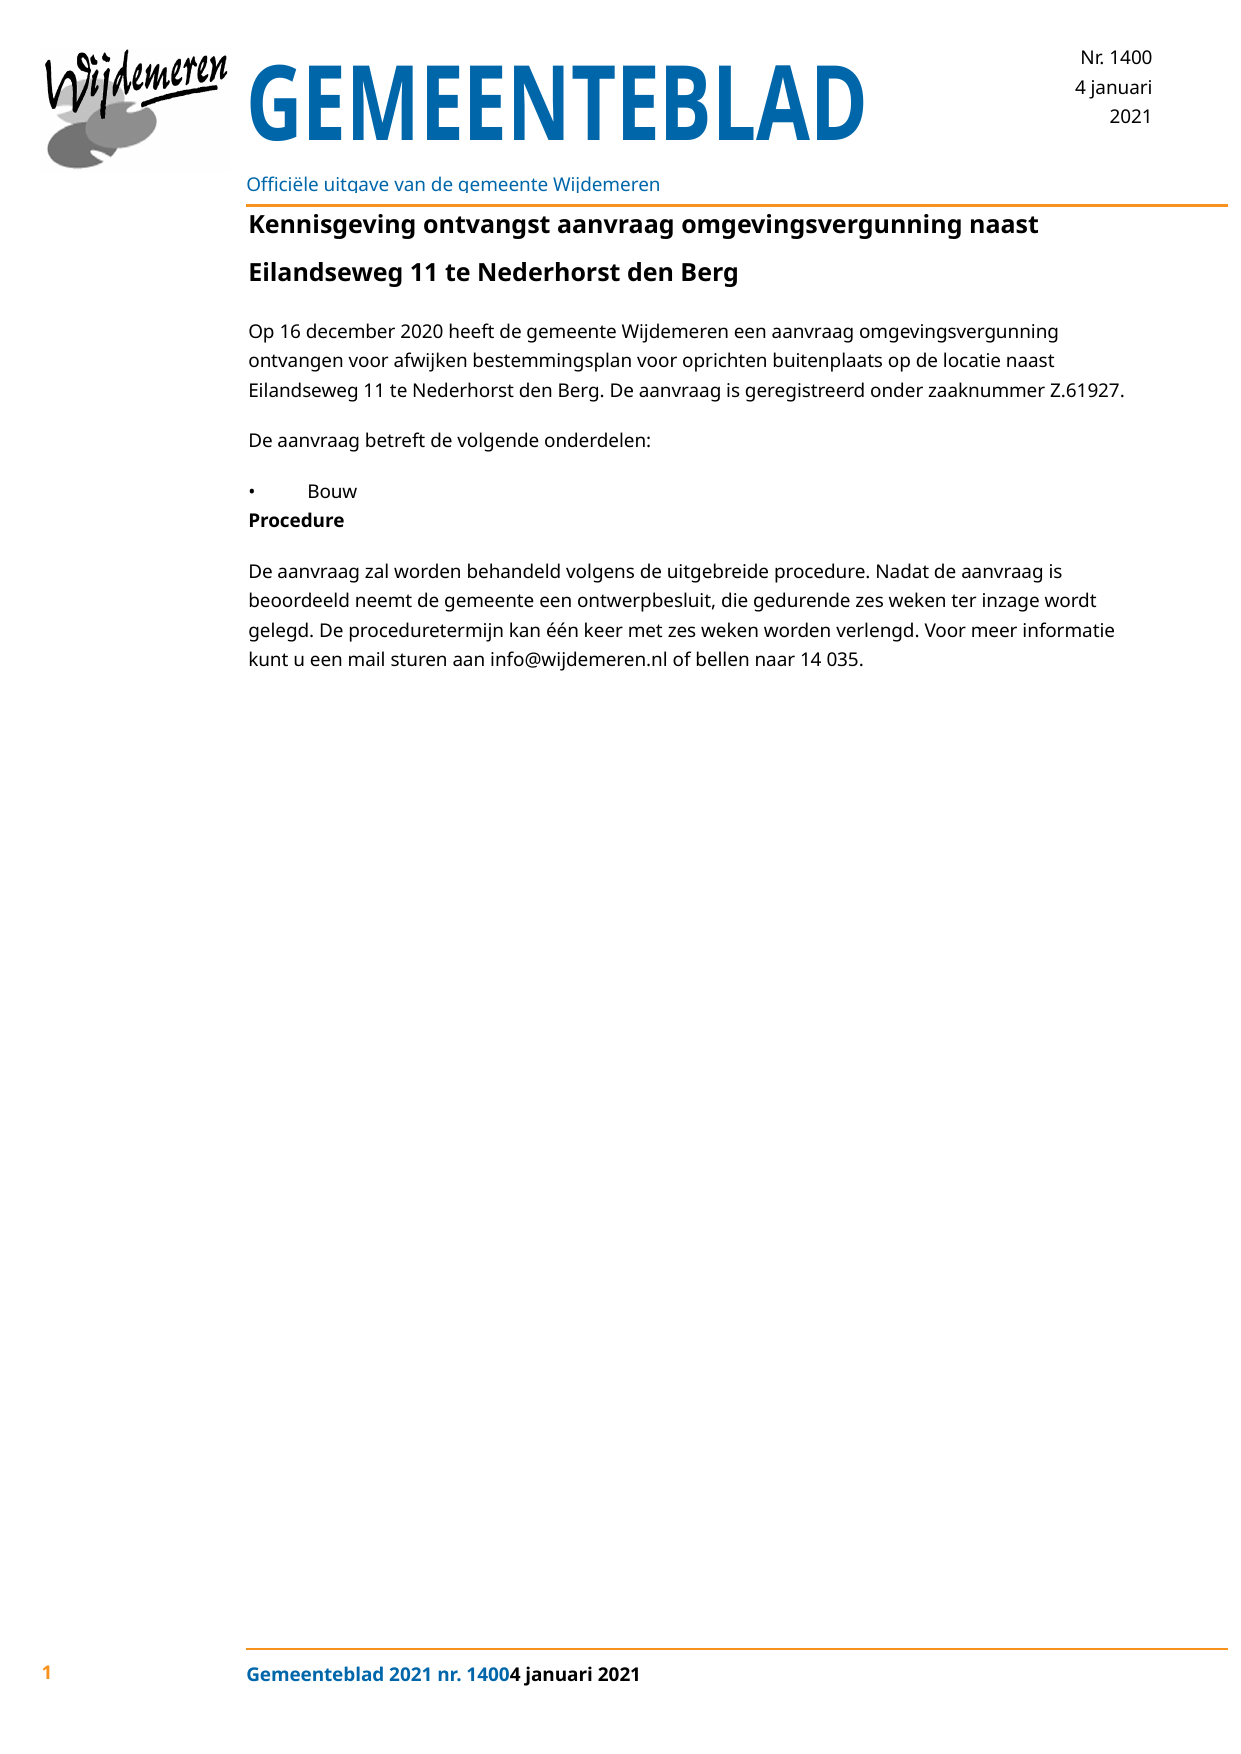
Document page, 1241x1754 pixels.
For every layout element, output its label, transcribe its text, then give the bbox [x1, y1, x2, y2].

list Bouw [248, 478, 1152, 504]
picture [41, 47, 231, 172]
text De aanvraag betreft de volgende onderdelen: [248, 427, 1152, 453]
text De aanvraag zal worden behandeld volgens de uitgebreide procedure. Nadat de aanvraag is beoordeeld neemt de gemeente een ontwerpbesluit, die gedurende zes weken ter inzage wordt gelegd. De proceduretermijn kan één keer met zes weken worden verlengd. Voor meer informatie kunt u een mail sturen aan info@wijdemeren.nl of bellen naar 14 035. [248, 558, 1152, 672]
text Kennisgeving ontvangst aanvraag omgevingsvergunning naast Eilandseweg 11 te Nederhorst den Berg [248, 207, 1152, 288]
text Procedure [248, 507, 1152, 533]
text Op 16 december 2020 heeft de gemeente Wijdemeren een aanvraag omgevingsvergunning ontvangen voor afwijken bestemmingsplan voor oprichten buitenplaats op de locatie naast Eilandseweg 11 te Nederhorst den Berg. De aanvraag is geregistreerd onder zaaknummer Z.61927. [248, 318, 1152, 403]
